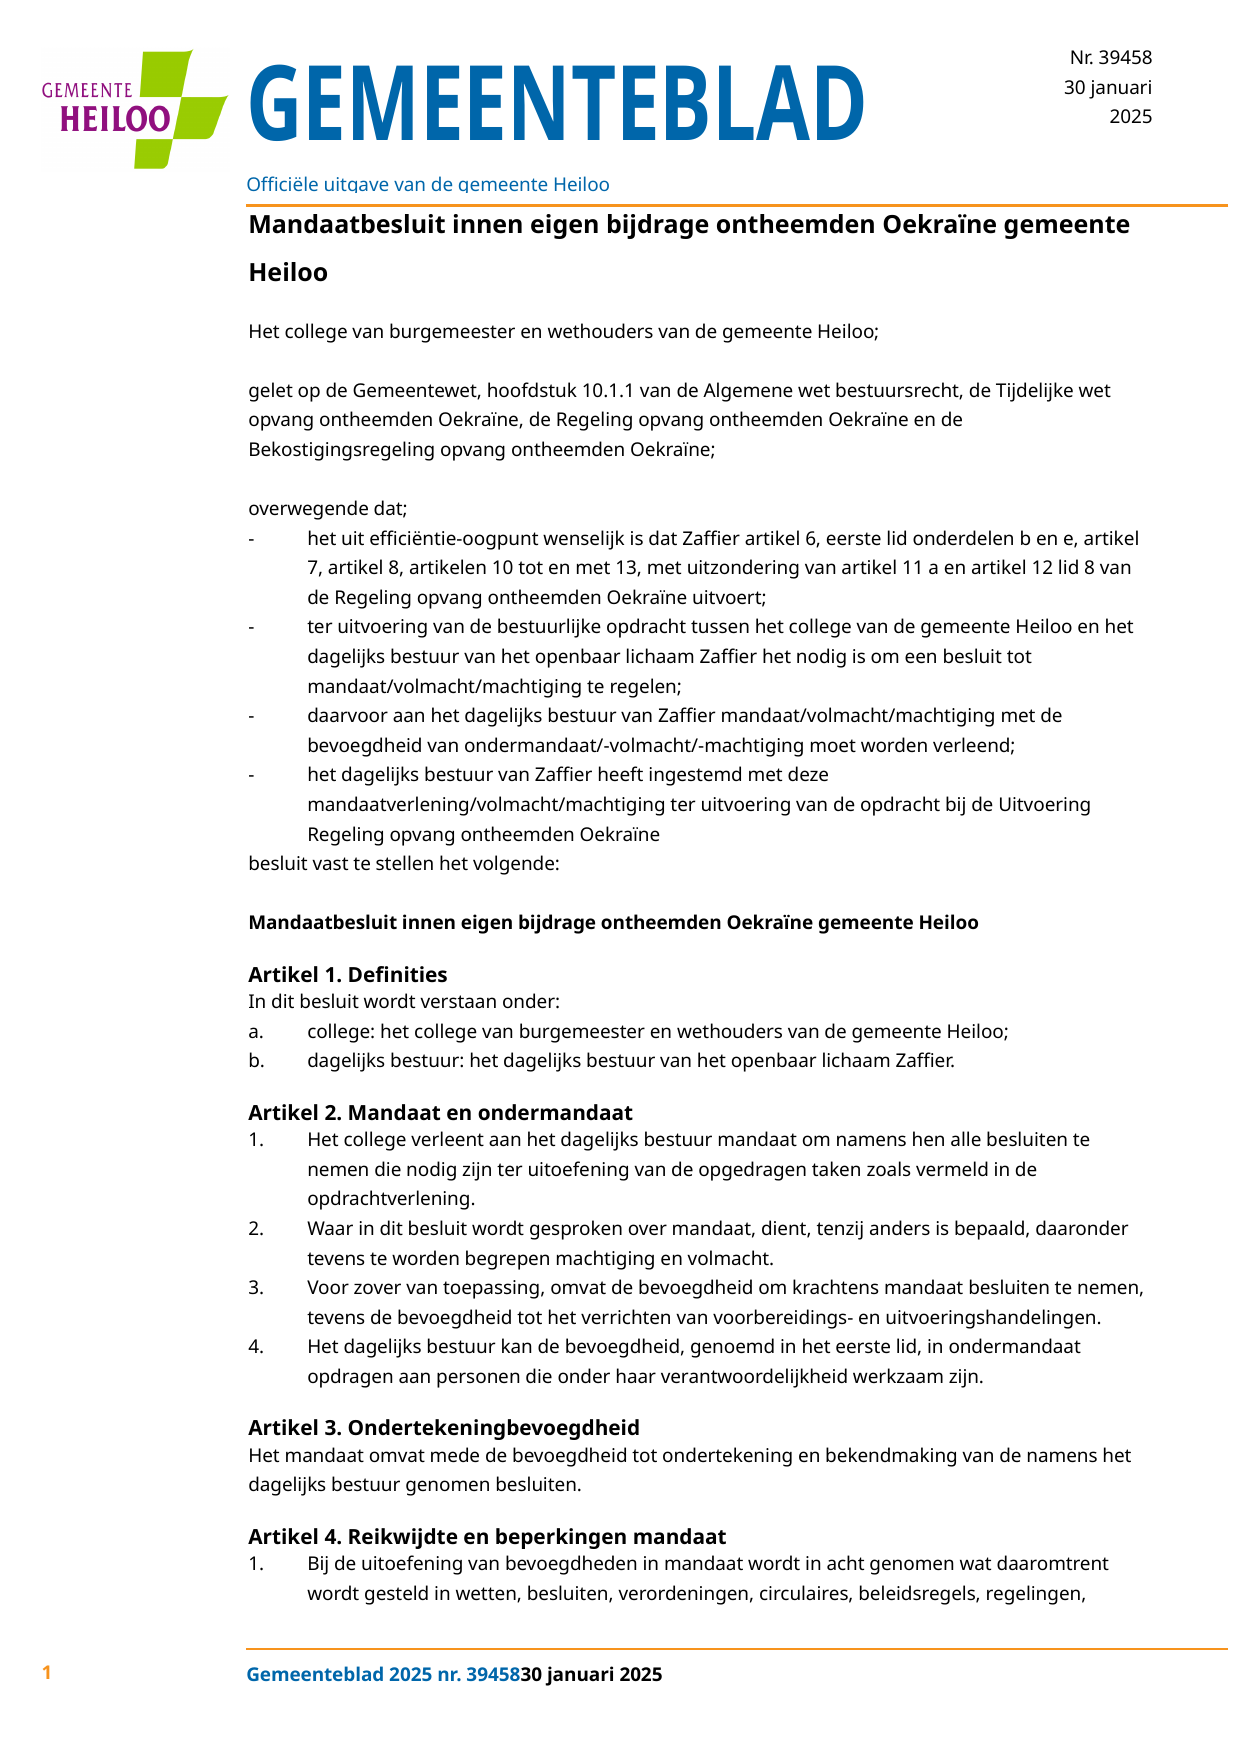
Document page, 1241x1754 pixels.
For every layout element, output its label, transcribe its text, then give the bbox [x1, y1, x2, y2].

text besluit vast te stellen het volgende: [248, 850, 1152, 876]
list daarvoor aan het dagelijks bestuur van Zaffier mandaat/volmacht/machtiging met de bevoegdheid van ondermandaat/-volmacht/-machtiging moet worden verleend; [248, 702, 1152, 758]
list Bij de uitoefening van bevoegdheden in mandaat wordt in acht genomen wat daaromtrent wordt gesteld in wetten, besluiten, verordeningen, circulaires, beleidsregels, regelingen, [248, 1550, 1152, 1606]
text overwegende dat; [248, 495, 1152, 521]
picture [41, 47, 231, 172]
text Artikel 4. Reikwijdte en beperkingen mandaat [248, 1522, 1152, 1550]
text Artikel 2. Mandaat en ondermandaat [248, 1098, 1152, 1126]
text Mandaatbesluit innen eigen bijdrage ontheemden Oekraïne gemeente Heiloo [248, 909, 1152, 935]
list ter uitvoering van de bestuurlijke opdracht tussen het college van de gemeente Heiloo en het dagelijks bestuur van het openbaar lichaam Zaffier het nodig is om een besluit tot mandaat/volmacht/machtiging te regelen; [248, 614, 1152, 699]
text Artikel 3. Ondertekeningbevoegdheid [248, 1413, 1152, 1442]
list Het college verleent aan het dagelijks bestuur mandaat om namens hen alle besluiten te nemen die nodig zijn ter uitoefening van de opgedragen taken zoals vermeld in de opdrachtverlening. [248, 1126, 1152, 1211]
list Voor zover van toepassing, omvat de bevoegdheid om krachtens mandaat besluiten te nemen, tevens de bevoegdheid tot het verrichten van voorbereidings- en uitvoeringshandelingen. [248, 1274, 1152, 1330]
text gelet op de Gemeentewet, hoofdstuk 10.1.1 van de Algemene wet bestuursrecht, de Tijdelijke wet opvang ontheemden Oekraïne, de Regeling opvang ontheemden Oekraïne en de Bekostigingsregeling opvang ontheemden Oekraïne; [248, 377, 1152, 462]
text Het college van burgemeester en wethouders van de gemeente Heiloo; [248, 318, 1152, 344]
list Het dagelijks bestuur kan de bevoegdheid, genoemd in het eerste lid, in ondermandaat opdragen aan personen die onder haar verantwoordelijkheid werkzaam zijn. [248, 1333, 1152, 1389]
list het dagelijks bestuur van Zaffier heeft ingestemd met deze mandaatverlening/volmacht/machtiging ter uitvoering van de opdracht bij de Uitvoering Regeling opvang ontheemden Oekraïne [248, 762, 1152, 847]
text Het mandaat omvat mede de bevoegdheid tot ondertekening en bekendmaking van de namens het dagelijks bestuur genomen besluiten. [248, 1442, 1152, 1497]
list dagelijks bestuur: het dagelijks bestuur van het openbaar lichaam Zaffier. [248, 1048, 1152, 1073]
list college: het college van burgemeester en wethouders van de gemeente Heiloo; [248, 1018, 1152, 1044]
list het uit efficiëntie-oogpunt wenselijk is dat Zaffier artikel 6, eerste lid onderdelen b en e, artikel 7, artikel 8, artikelen 10 tot en met 13, met uitzondering van artikel 11 a en artikel 12 lid 8 van de Regeling opvang ontheemden Oekraïne uitvoert; [248, 525, 1152, 610]
text Mandaatbesluit innen eigen bijdrage ontheemden Oekraïne gemeente Heiloo [248, 207, 1152, 288]
text Artikel 1. Definities [248, 960, 1152, 988]
list Waar in dit besluit wordt gesproken over mandaat, dient, tenzij anders is bepaald, daaronder tevens te worden begrepen machtiging en volmacht. [248, 1215, 1152, 1271]
text In dit besluit wordt verstaan onder: [248, 988, 1152, 1014]
